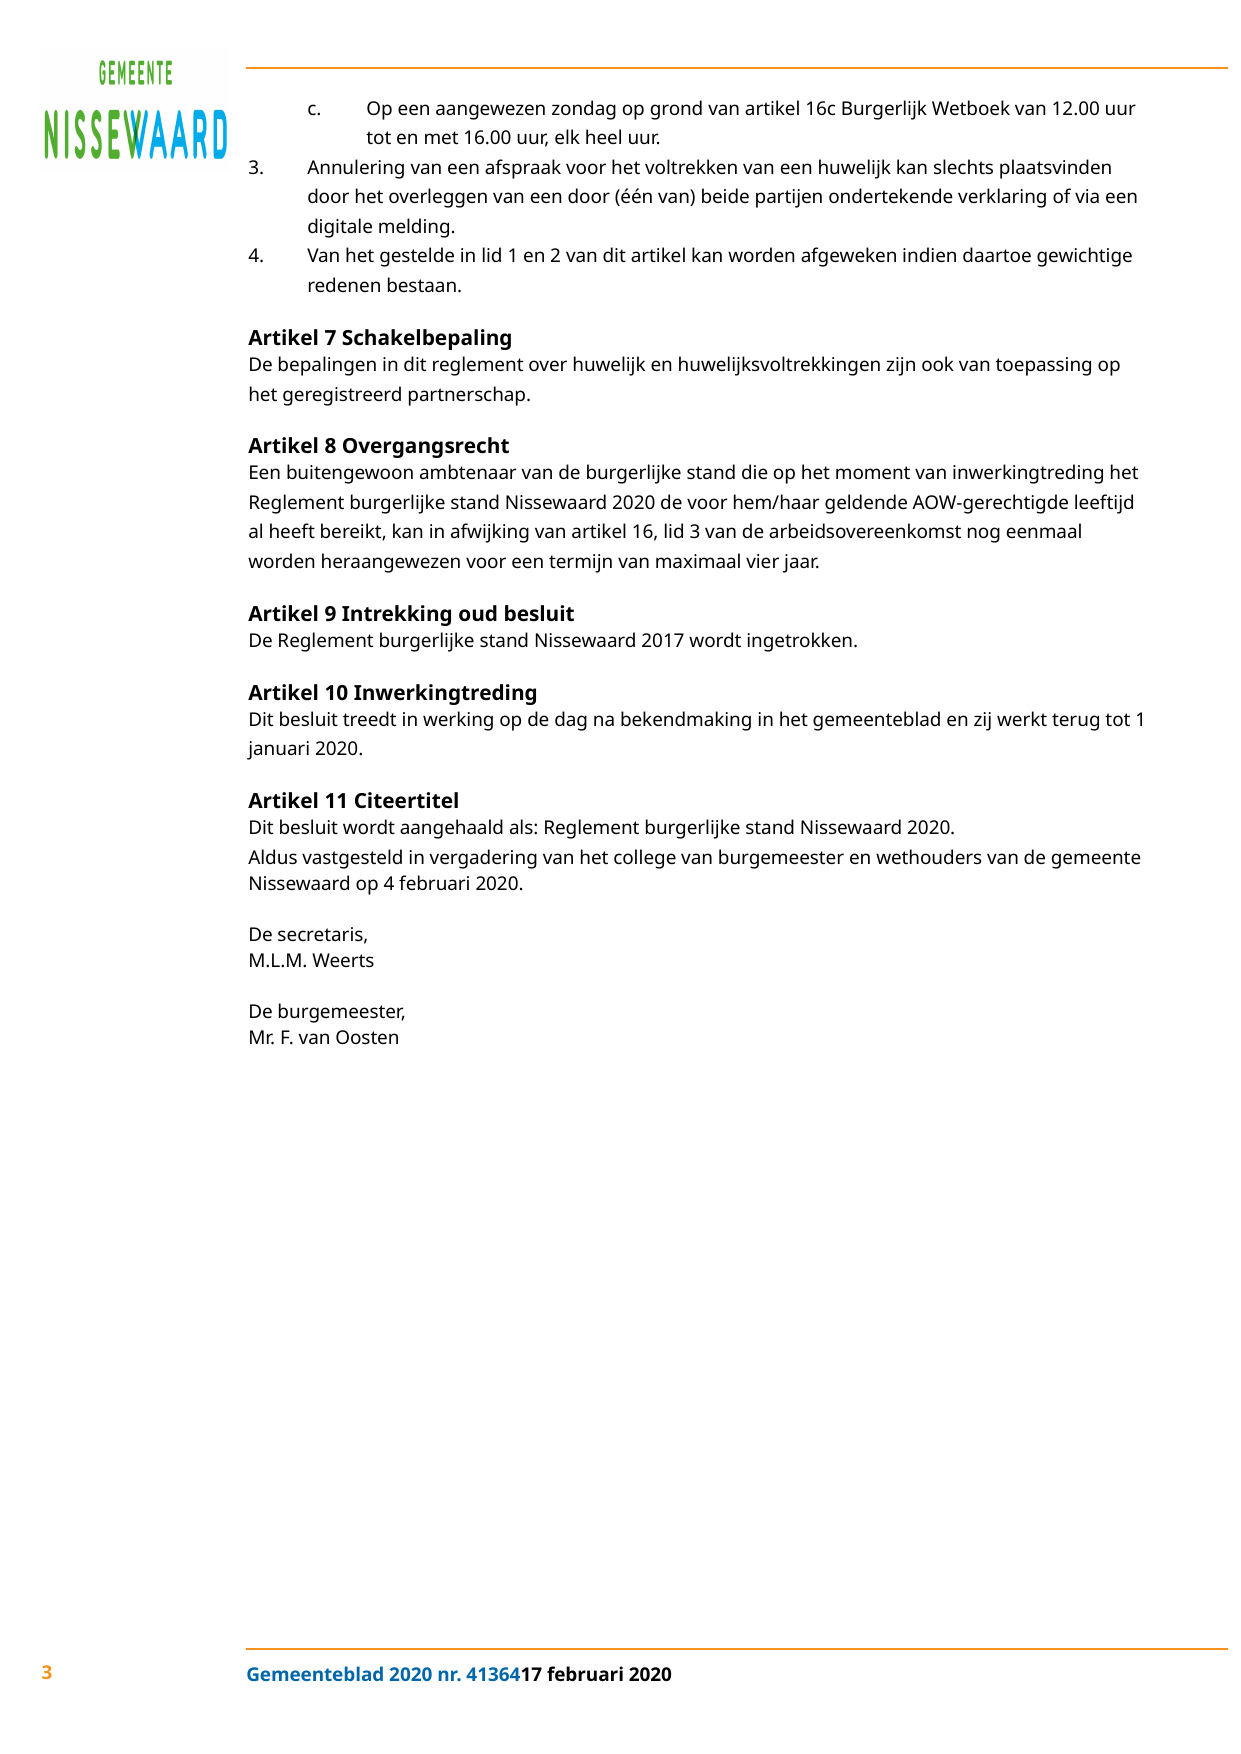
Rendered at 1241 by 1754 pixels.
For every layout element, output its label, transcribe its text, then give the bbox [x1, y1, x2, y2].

text De burgemeester, [248, 998, 1152, 1024]
text Aldus vastgesteld in vergadering van het college van burgemeester en wethouders van de gemeente Nissewaard op 4 februari 2020. [248, 844, 1152, 896]
list Op een aangewezen zondag op grond van artikel 16c Burgerlijk Wetboek van 12.00 uur tot en met 16.00 uur, elk heel uur. [307, 95, 1152, 150]
text Dit besluit treedt in werking op de dag na bekendmaking in het gemeenteblad en zij werkt terug tot 1 januari 2020. [248, 706, 1152, 761]
text Een buitengewoon ambtenaar van de burgerlijke stand die op het moment van inwerkingtreding het Reglement burgerlijke stand Nissewaard 2020 de voor hem/haar geldende AOW-gerechtigde leeftijd al heeft bereikt, kan in afwijking van artikel 16, lid 3 van de arbeidsovereenkomst nog eenmaal worden heraangewezen voor een termijn van maximaal vier jaar. [248, 459, 1152, 574]
list Van het gestelde in lid 1 en 2 van dit artikel kan worden afgeweken indien daartoe gewichtige redenen bestaan. [248, 243, 1152, 298]
text M.L.M. Weerts [248, 947, 1152, 973]
text De secretaris, [248, 921, 1152, 947]
text Artikel 11 Citeertitel [248, 786, 1152, 814]
text Mr. F. van Oosten [248, 1024, 1152, 1050]
text De bepalingen in dit reglement over huwelijk en huwelijksvoltrekkingen zijn ook van toepassing op het geregistreerd partnerschap. [248, 351, 1152, 406]
text Dit besluit wordt aangehaald als: Reglement burgerlijke stand Nissewaard 2020. [248, 814, 1152, 840]
text Artikel 9 Intrekking oud besluit [248, 599, 1152, 627]
text Artikel 8 Overgangsrecht [248, 431, 1152, 459]
text De Reglement burgerlijke stand Nissewaard 2017 wordt ingetrokken. [248, 627, 1152, 653]
text Artikel 10 Inwerkingtreding [248, 678, 1152, 706]
list Annulering van een afspraak voor het voltrekken van een huwelijk kan slechts plaatsvinden door het overleggen van een door (één van) beide partijen ondertekende verklaring of via een digitale melding. [248, 154, 1152, 239]
text Artikel 7 Schakelbepaling [248, 323, 1152, 351]
picture [41, 47, 231, 172]
